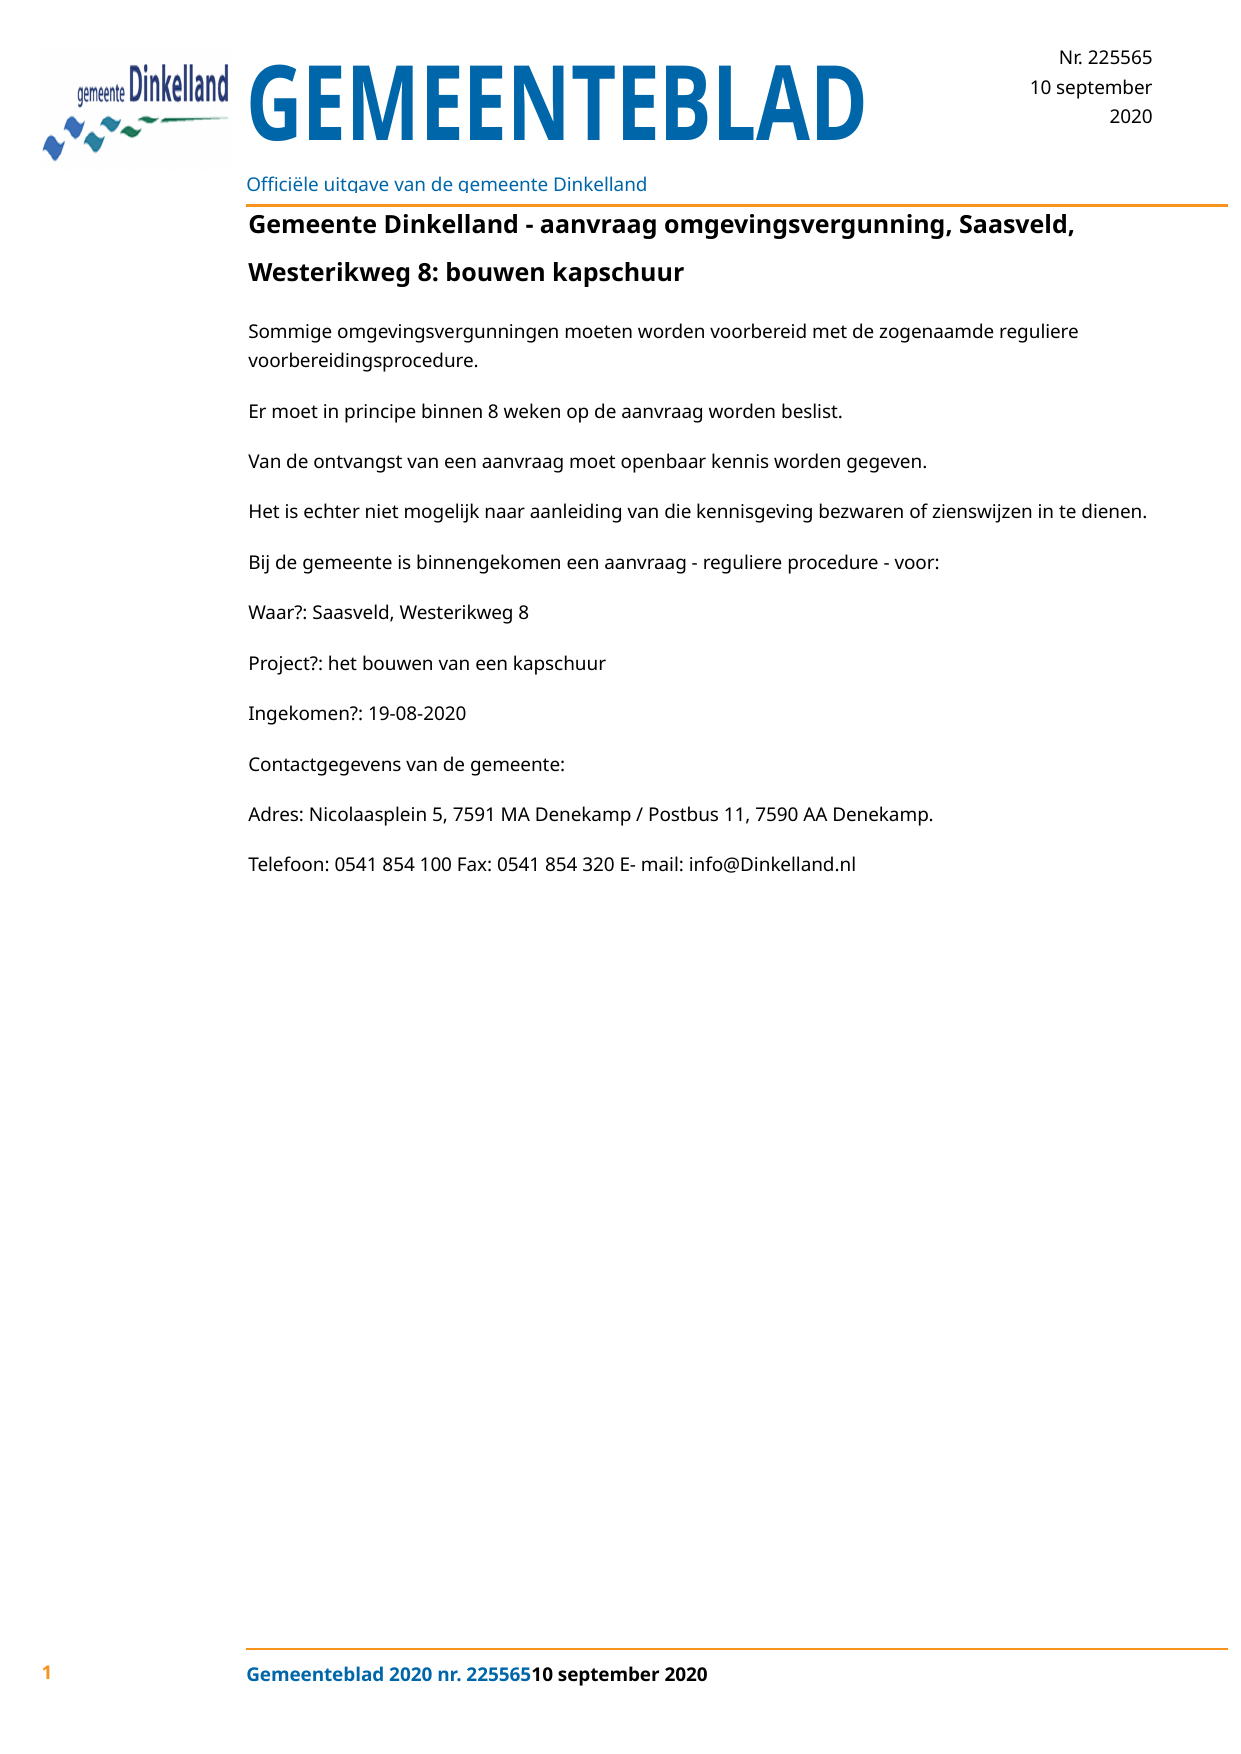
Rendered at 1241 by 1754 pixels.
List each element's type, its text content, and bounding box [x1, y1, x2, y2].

text Sommige omgevingsvergunningen moeten worden voorbereid met de zogenaamde reguliere voorbereidingsprocedure. [248, 318, 1152, 373]
text Ingekomen?: 19-08-2020 [248, 700, 1152, 726]
text Er moet in principe binnen 8 weken op de aanvraag worden beslist. [248, 398, 1152, 424]
text Telefoon: 0541 854 100 Fax: 0541 854 320 E- mail: info@Dinkelland.nl [248, 852, 1152, 877]
text Van de ontvangst van een aanvraag moet openbaar kennis worden gegeven. [248, 448, 1152, 474]
text Gemeente Dinkelland - aanvraag omgevingsvergunning, Saasveld, Westerikweg 8: bouwen kapschuur [248, 207, 1152, 288]
text Het is echter niet mogelijk naar aanleiding van die kennisgeving bezwaren of zienswijzen in te dienen. [248, 499, 1152, 524]
picture [41, 47, 231, 172]
text Contactgegevens van de gemeente: [248, 751, 1152, 777]
text Project?: het bouwen van een kapschuur [248, 650, 1152, 676]
text Bij de gemeente is binnengekomen een aanvraag - reguliere procedure - voor: [248, 549, 1152, 575]
text Adres: Nicolaasplein 5, 7591 MA Denekamp / Postbus 11, 7590 AA Denekamp. [248, 801, 1152, 827]
text Waar?: Saasveld, Westerikweg 8 [248, 599, 1152, 625]
